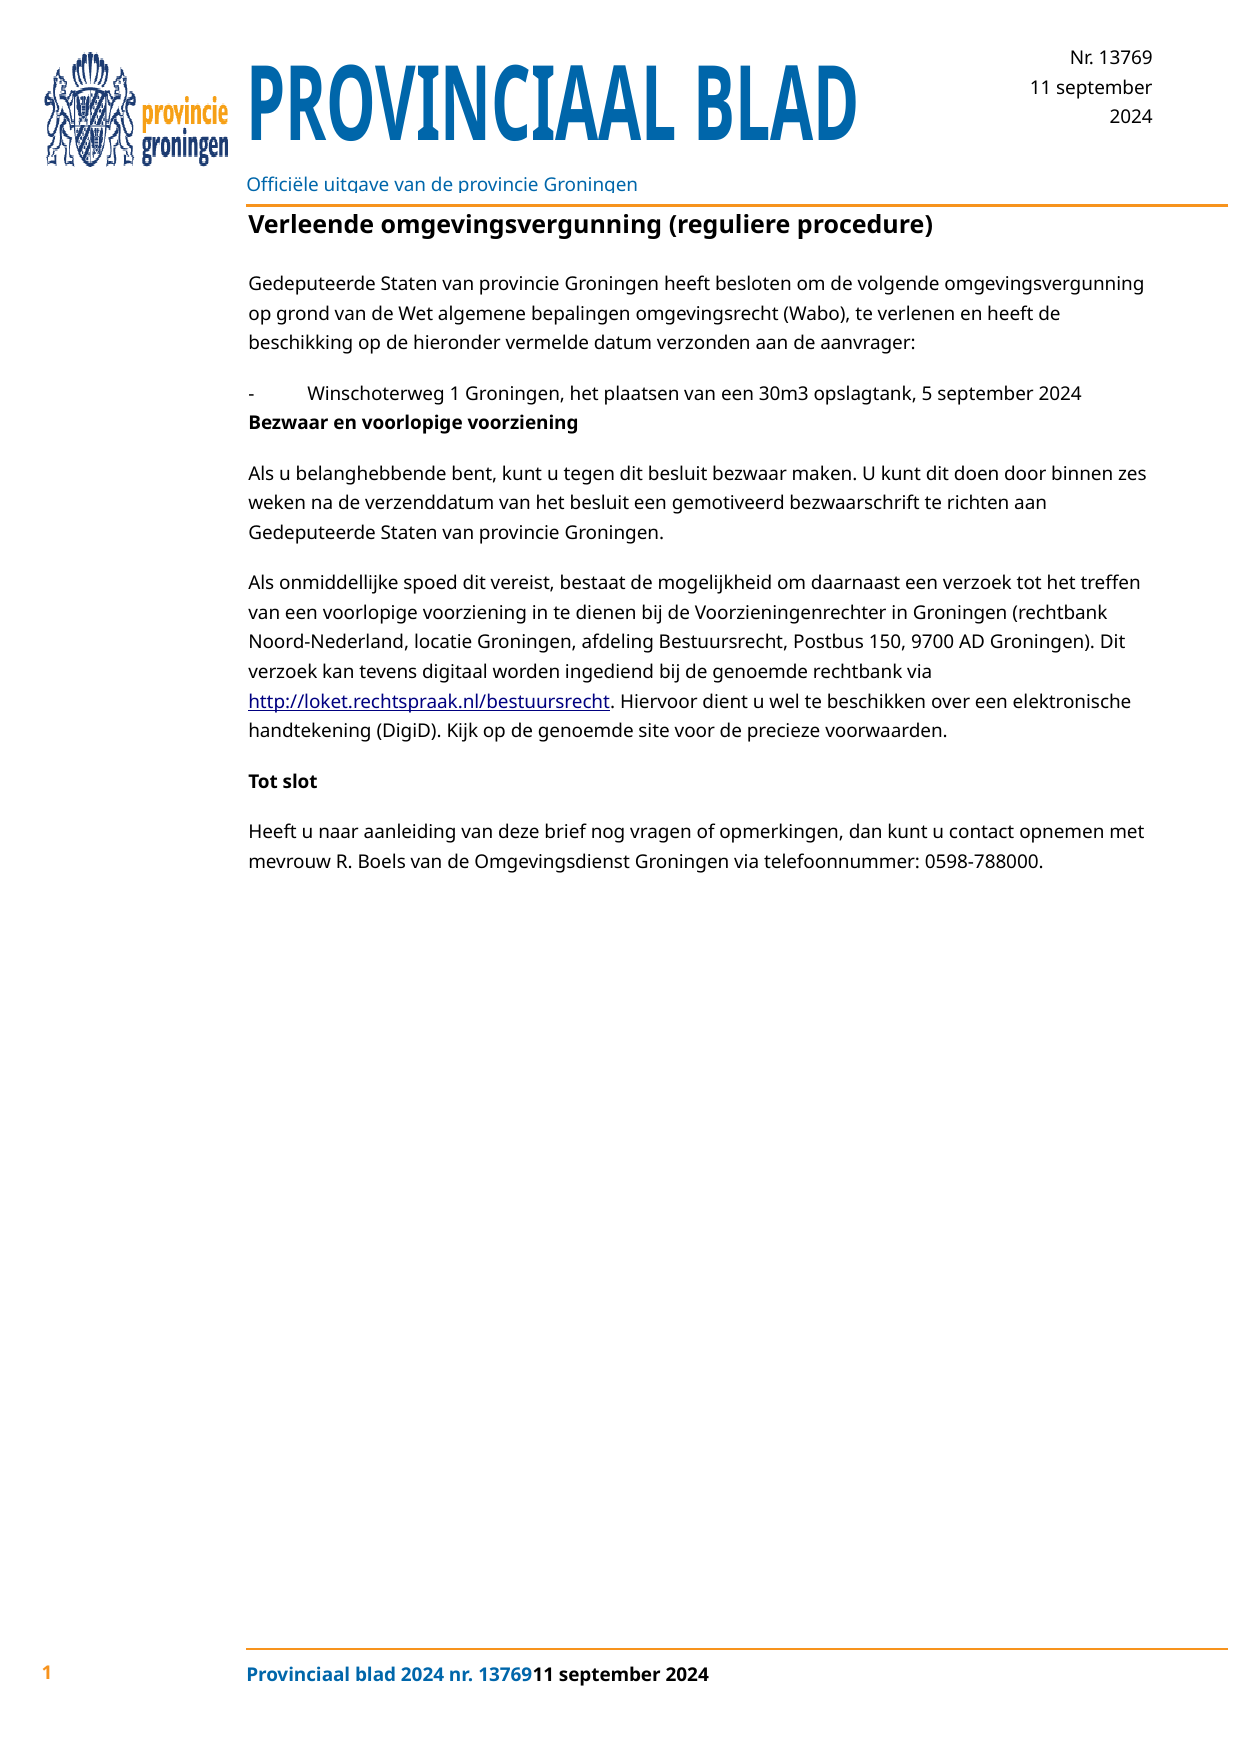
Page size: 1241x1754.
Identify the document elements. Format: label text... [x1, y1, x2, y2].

text Gedeputeerde Staten van provincie Groningen heeft besloten om de volgende omgevingsvergunning op grond van de Wet algemene bepalingen omgevingsrecht (Wabo), te verlenen en heeft de beschikking op de hieronder vermelde datum verzonden aan de aanvrager: [248, 270, 1152, 355]
text Als onmiddellijke spoed dit vereist, bestaat de mogelijkheid om daarnaast een verzoek tot het treffen van een voorlopige voorziening in te dienen bij de Voorzieningenrechter in Groningen (rechtbank Noord-Nederland, locatie Groningen, afdeling Bestuursrecht, Postbus 150, 9700 AD Groningen). Dit verzoek kan tevens digitaal worden ingediend bij de genoemde rechtbank via http://loket.rechtspraak.nl/bestuursrecht. Hiervoor dient u wel te beschikken over een elektronische handtekening (DigiD). Kijk op de genoemde site voor de precieze voorwaarden. [248, 569, 1152, 743]
text Heeft u naar aanleiding van deze brief nog vragen of opmerkingen, dan kunt u contact opnemen met mevrouw R. Boels van de Omgevingsdienst Groningen via telefoonnummer: 0598-788000. [248, 818, 1152, 873]
text Bezwaar en voorlopige voorziening [248, 409, 1152, 435]
text Tot slot [248, 768, 1152, 793]
text Verleende omgevingsvergunning (reguliere procedure) [248, 207, 1152, 241]
list Winschoterweg 1 Groningen, het plaatsen van een 30m3 opslagtank, 5 september 2024 [248, 380, 1152, 406]
picture [41, 47, 231, 172]
text Als u belanghebbende bent, kunt u tegen dit besluit bezwaar maken. U kunt dit doen door binnen zes weken na de verzenddatum van het besluit een gemotiveerd bezwaarschrift te richten aan Gedeputeerde Staten van provincie Groningen. [248, 460, 1152, 545]
